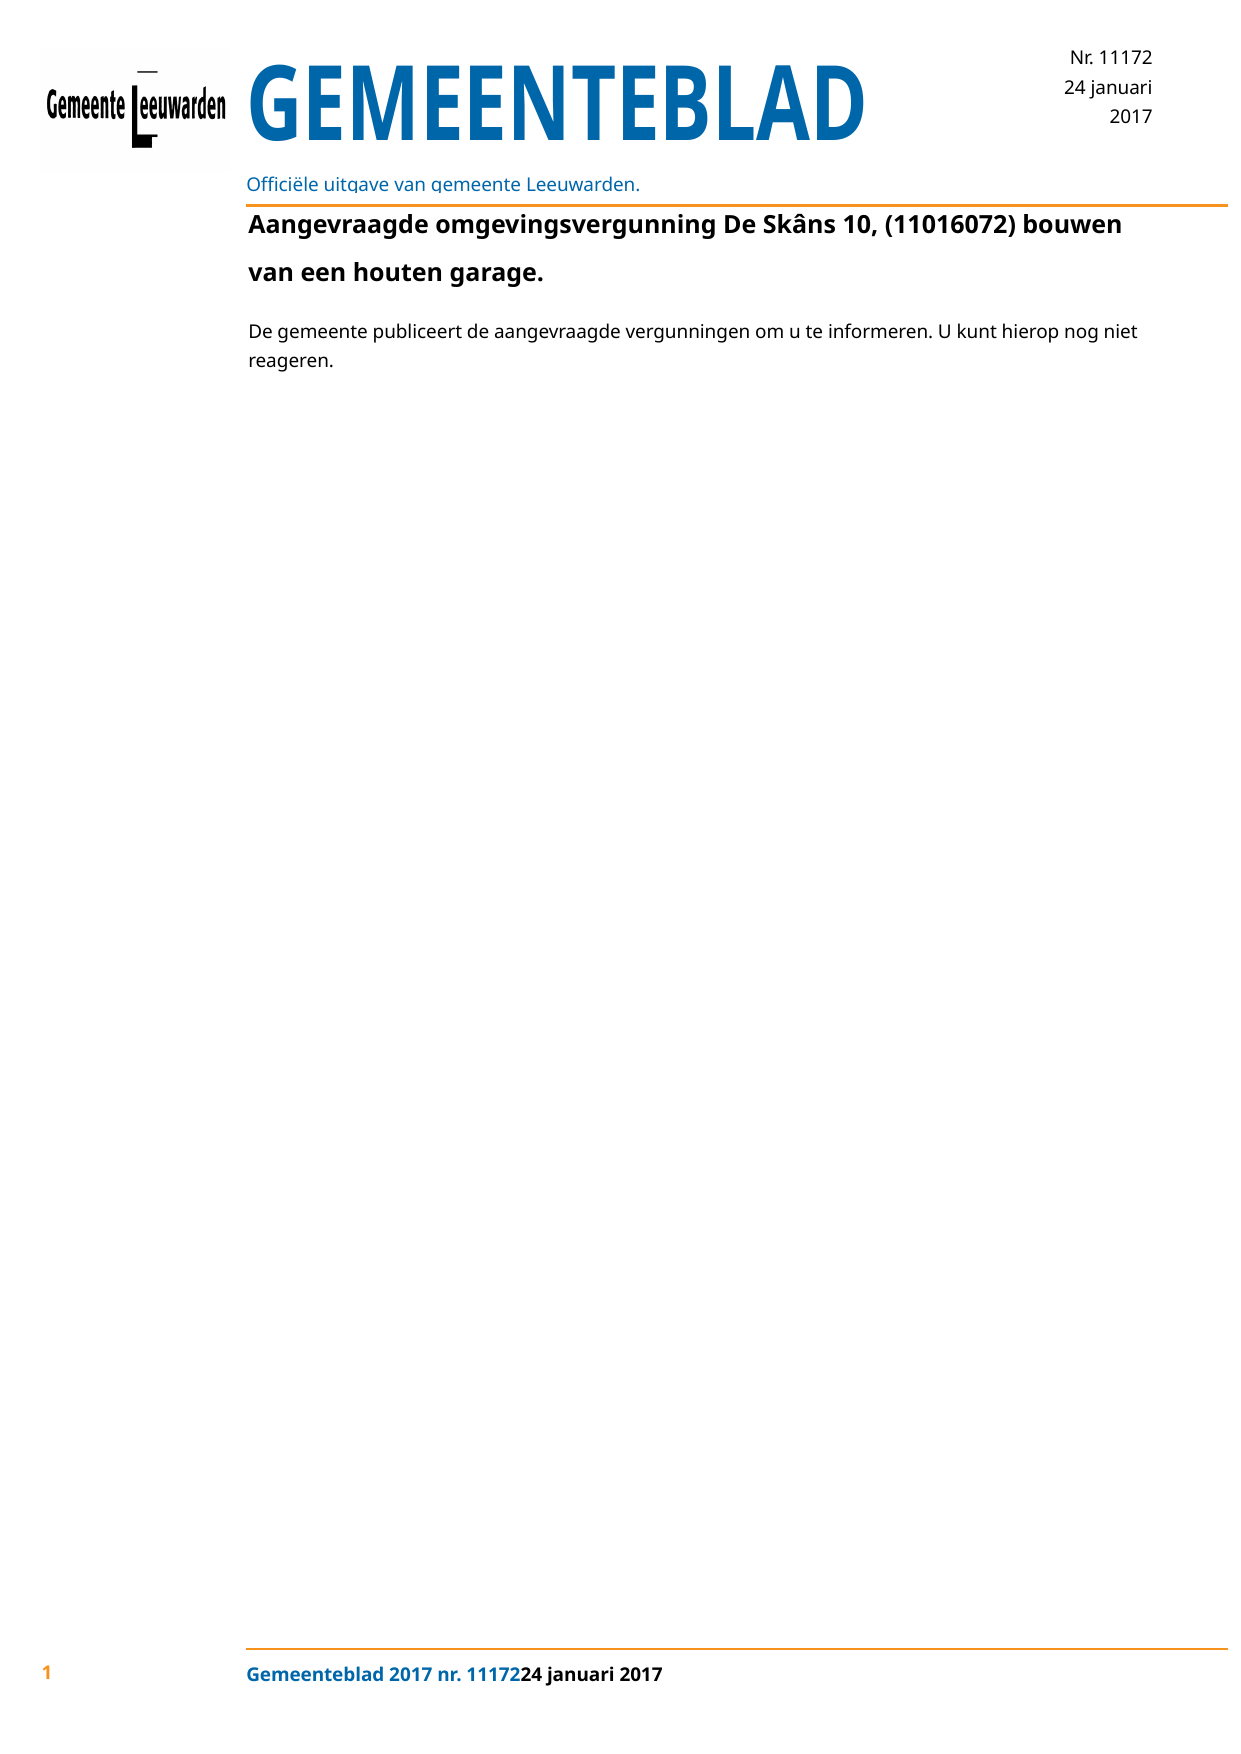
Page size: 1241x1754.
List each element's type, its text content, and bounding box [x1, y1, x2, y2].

text Aangevraagde omgevingsvergunning De Skâns 10, (11016072) bouwen van een houten garage. [248, 207, 1152, 288]
text De gemeente publiceert de aangevraagde vergunningen om u te informeren. U kunt hierop nog niet reageren. [248, 318, 1152, 373]
picture [41, 47, 231, 172]
